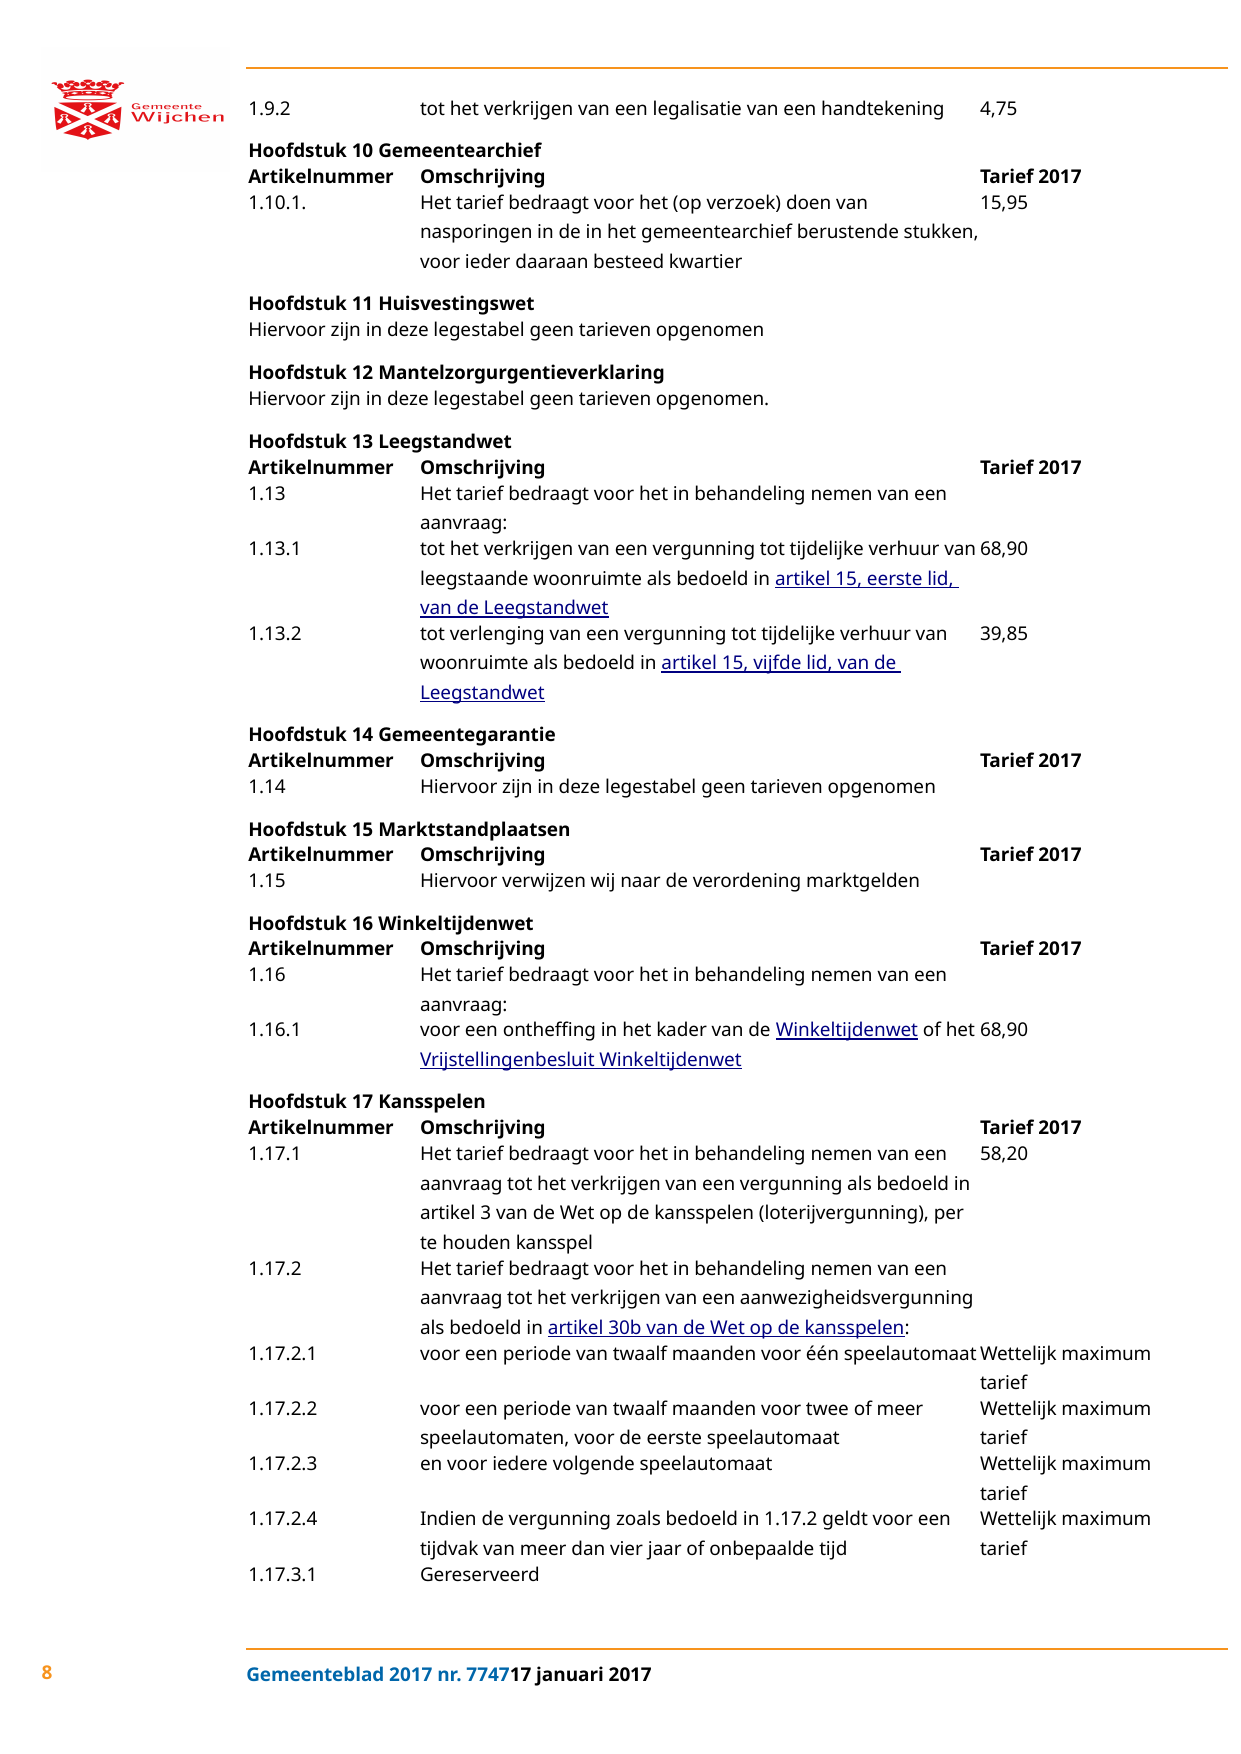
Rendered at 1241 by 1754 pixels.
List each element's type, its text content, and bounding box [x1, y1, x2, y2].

table_cell Indien de vergunning zoals bedoeld in 1.17.2 geldt voor een tijdvak van meer dan vier jaar of onbepaalde tijd [420, 1506, 980, 1561]
table_cell [980, 1561, 1152, 1587]
table_cell tot verlenging van een vergunning tot tijdelijke verhuur van woonruimte als bedoeld in artikel 15, vijfde lid, van de Leegstandwet [420, 620, 980, 705]
table_header Artikelnummer [248, 163, 420, 189]
table_cell 1.14 [248, 773, 420, 799]
table_cell Wettelijk maximum tarief [980, 1506, 1152, 1561]
text Hiervoor zijn in deze legestabel geen tarieven opgenomen [248, 316, 1152, 342]
text Hoofdstuk 10 Gemeentearchief [248, 137, 1152, 163]
table_cell Wettelijk maximum tarief [980, 1395, 1152, 1450]
table_cell Gereserveerd [420, 1561, 980, 1587]
table_cell 1.17.2.4 [248, 1506, 420, 1561]
table_cell 58,20 [980, 1140, 1152, 1255]
table_cell Het tarief bedraagt voor het in behandeling nemen van een aanvraag: [420, 961, 980, 1017]
table_cell 4,75 [980, 95, 1152, 121]
table_header Omschrijving [420, 936, 980, 961]
text Hiervoor zijn in deze legestabel geen tarieven opgenomen. [248, 385, 1152, 411]
table_cell 1.17.3.1 [248, 1561, 420, 1587]
table_header Artikelnummer [248, 454, 420, 480]
text Hoofdstuk 15 Marktstandplaatsen [248, 816, 1152, 841]
table_header Tarief 2017 [980, 163, 1152, 189]
table_cell 1.13.2 [248, 620, 420, 705]
table_cell [980, 480, 1152, 535]
table_header Artikelnummer [248, 1115, 420, 1140]
table_cell en voor iedere volgende speelautomaat [420, 1450, 980, 1506]
table_header Omschrijving [420, 1115, 980, 1140]
table_header Artikelnummer [248, 842, 420, 867]
table_cell Het tarief bedraagt voor het (op verzoek) doen van nasporingen in de in het gemeentearchief berustende stukken, voor ieder daaraan besteed kwartier [420, 189, 980, 274]
table_header Tarief 2017 [980, 842, 1152, 867]
table_cell Wettelijk maximum tarief [980, 1450, 1152, 1506]
table_cell 1.17.2 [248, 1255, 420, 1340]
picture [41, 47, 231, 172]
table_header Artikelnummer [248, 936, 420, 961]
table_header Omschrijving [420, 842, 980, 867]
table_cell 68,90 [980, 1017, 1152, 1072]
table_cell 1.9.2 [248, 95, 420, 121]
table_header Omschrijving [420, 748, 980, 773]
table_cell 1.17.1 [248, 1140, 420, 1255]
table_cell 1.16.1 [248, 1017, 420, 1072]
table_cell 39,85 [980, 620, 1152, 705]
table_cell 1.16 [248, 961, 420, 1017]
table_cell 68,90 [980, 535, 1152, 620]
text Hoofdstuk 11 Huisvestingswet [248, 291, 1152, 316]
text Hoofdstuk 13 Leegstandwet [248, 428, 1152, 454]
table_cell [980, 1255, 1152, 1340]
table_cell 1.13 [248, 480, 420, 535]
table_header Artikelnummer [248, 748, 420, 773]
table_cell voor een periode van twaalf maanden voor twee of meer speelautomaten, voor de eerste speelautomaat [420, 1395, 980, 1450]
table_cell Hiervoor zijn in deze legestabel geen tarieven opgenomen [420, 773, 980, 799]
table_header Tarief 2017 [980, 454, 1152, 480]
table_cell 1.17.2.1 [248, 1340, 420, 1395]
table_cell Wettelijk maximum tarief [980, 1340, 1152, 1395]
table_cell 1.15 [248, 867, 420, 893]
table_cell 1.10.1. [248, 189, 420, 274]
text Hoofdstuk 16 Winkeltijdenwet [248, 910, 1152, 936]
text Hoofdstuk 17 Kansspelen [248, 1089, 1152, 1114]
table_cell voor een periode van twaalf maanden voor één speelautomaat [420, 1340, 980, 1395]
table_cell [980, 961, 1152, 1017]
table_cell Het tarief bedraagt voor het in behandeling nemen van een aanvraag: [420, 480, 980, 535]
table_cell Het tarief bedraagt voor het in behandeling nemen van een aanvraag tot het verkrijgen van een vergunning als bedoeld in artikel 3 van de Wet op de kansspelen (loterijvergunning), per te houden kansspel [420, 1140, 980, 1255]
table_cell voor een ontheffing in het kader van de Winkeltijdenwet of het Vrijstellingenbesluit Winkeltijdenwet [420, 1017, 980, 1072]
table_cell Hiervoor verwijzen wij naar de verordening marktgelden [420, 867, 980, 893]
table_cell 1.17.2.3 [248, 1450, 420, 1506]
table_cell tot het verkrijgen van een vergunning tot tijdelijke verhuur van leegstaande woonruimte als bedoeld in artikel 15, eerste lid, van de Leegstandwet [420, 535, 980, 620]
table_cell [980, 773, 1152, 799]
table_header Tarief 2017 [980, 936, 1152, 961]
table_cell 1.13.1 [248, 535, 420, 620]
table_cell Het tarief bedraagt voor het in behandeling nemen van een aanvraag tot het verkrijgen van een aanwezigheidsvergunning als bedoeld in artikel 30b van de Wet op de kansspelen: [420, 1255, 980, 1340]
table_header Tarief 2017 [980, 748, 1152, 773]
table_cell tot het verkrijgen van een legalisatie van een handtekening [420, 95, 980, 121]
table_cell 15,95 [980, 189, 1152, 274]
table_header Tarief 2017 [980, 1115, 1152, 1140]
text Hoofdstuk 14 Gemeentegarantie [248, 722, 1152, 747]
table_cell [980, 867, 1152, 893]
text Hoofdstuk 12 Mantelzorgurgentieverklaring [248, 359, 1152, 385]
table_cell 1.17.2.2 [248, 1395, 420, 1450]
table_header Omschrijving [420, 163, 980, 189]
table_header Omschrijving [420, 454, 980, 480]
